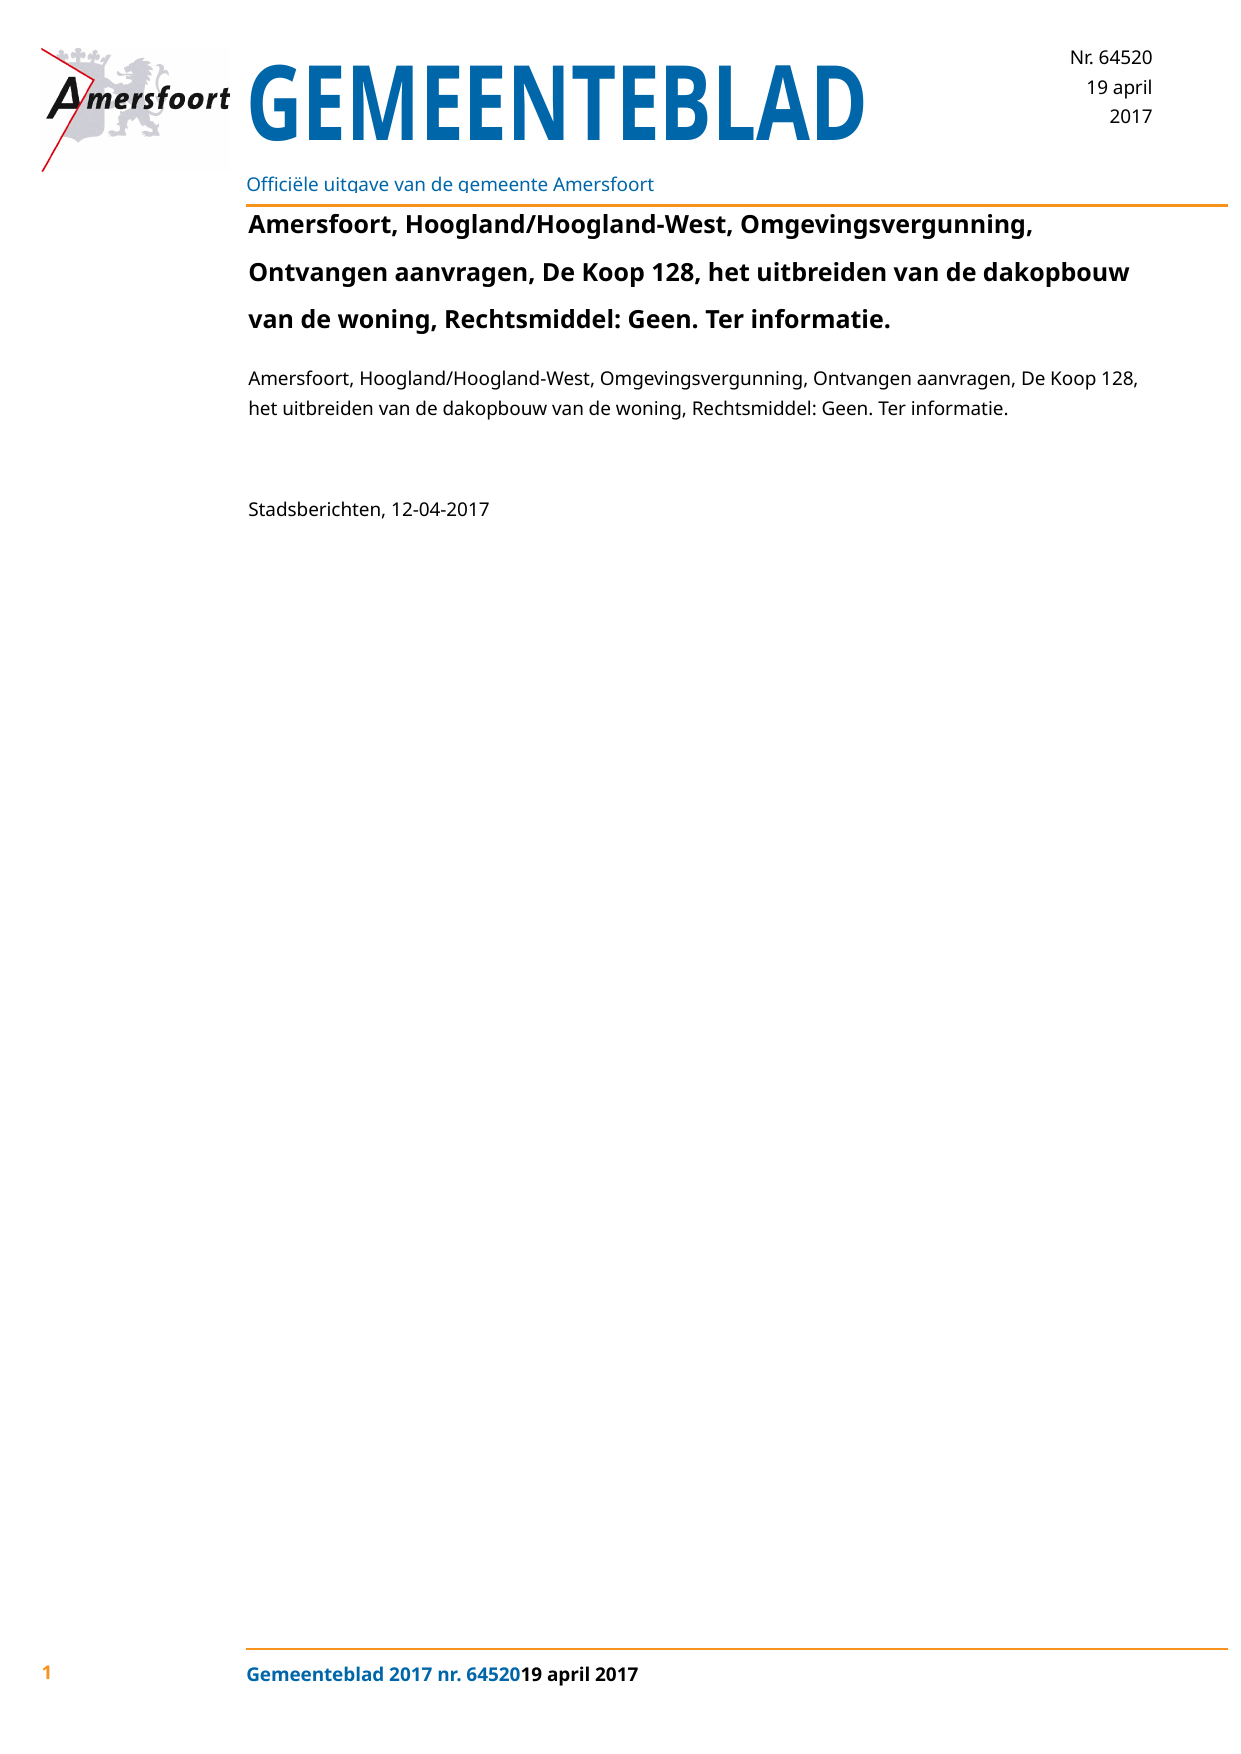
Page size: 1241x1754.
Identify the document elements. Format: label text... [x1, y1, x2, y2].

text Amersfoort, Hoogland/Hoogland-West, Omgevingsvergunning, Ontvangen aanvragen, De Koop 128, het uitbreiden van de dakopbouw van de woning, Rechtsmiddel: Geen. Ter informatie. [248, 366, 1152, 421]
text Stadsberichten, 12-04-2017 [248, 496, 1152, 522]
picture [41, 47, 231, 172]
text Amersfoort, Hoogland/Hoogland-West, Omgevingsvergunning, Ontvangen aanvragen, De Koop 128, het uitbreiden van de dakopbouw van de woning, Rechtsmiddel: Geen. Ter informatie. [248, 207, 1152, 336]
